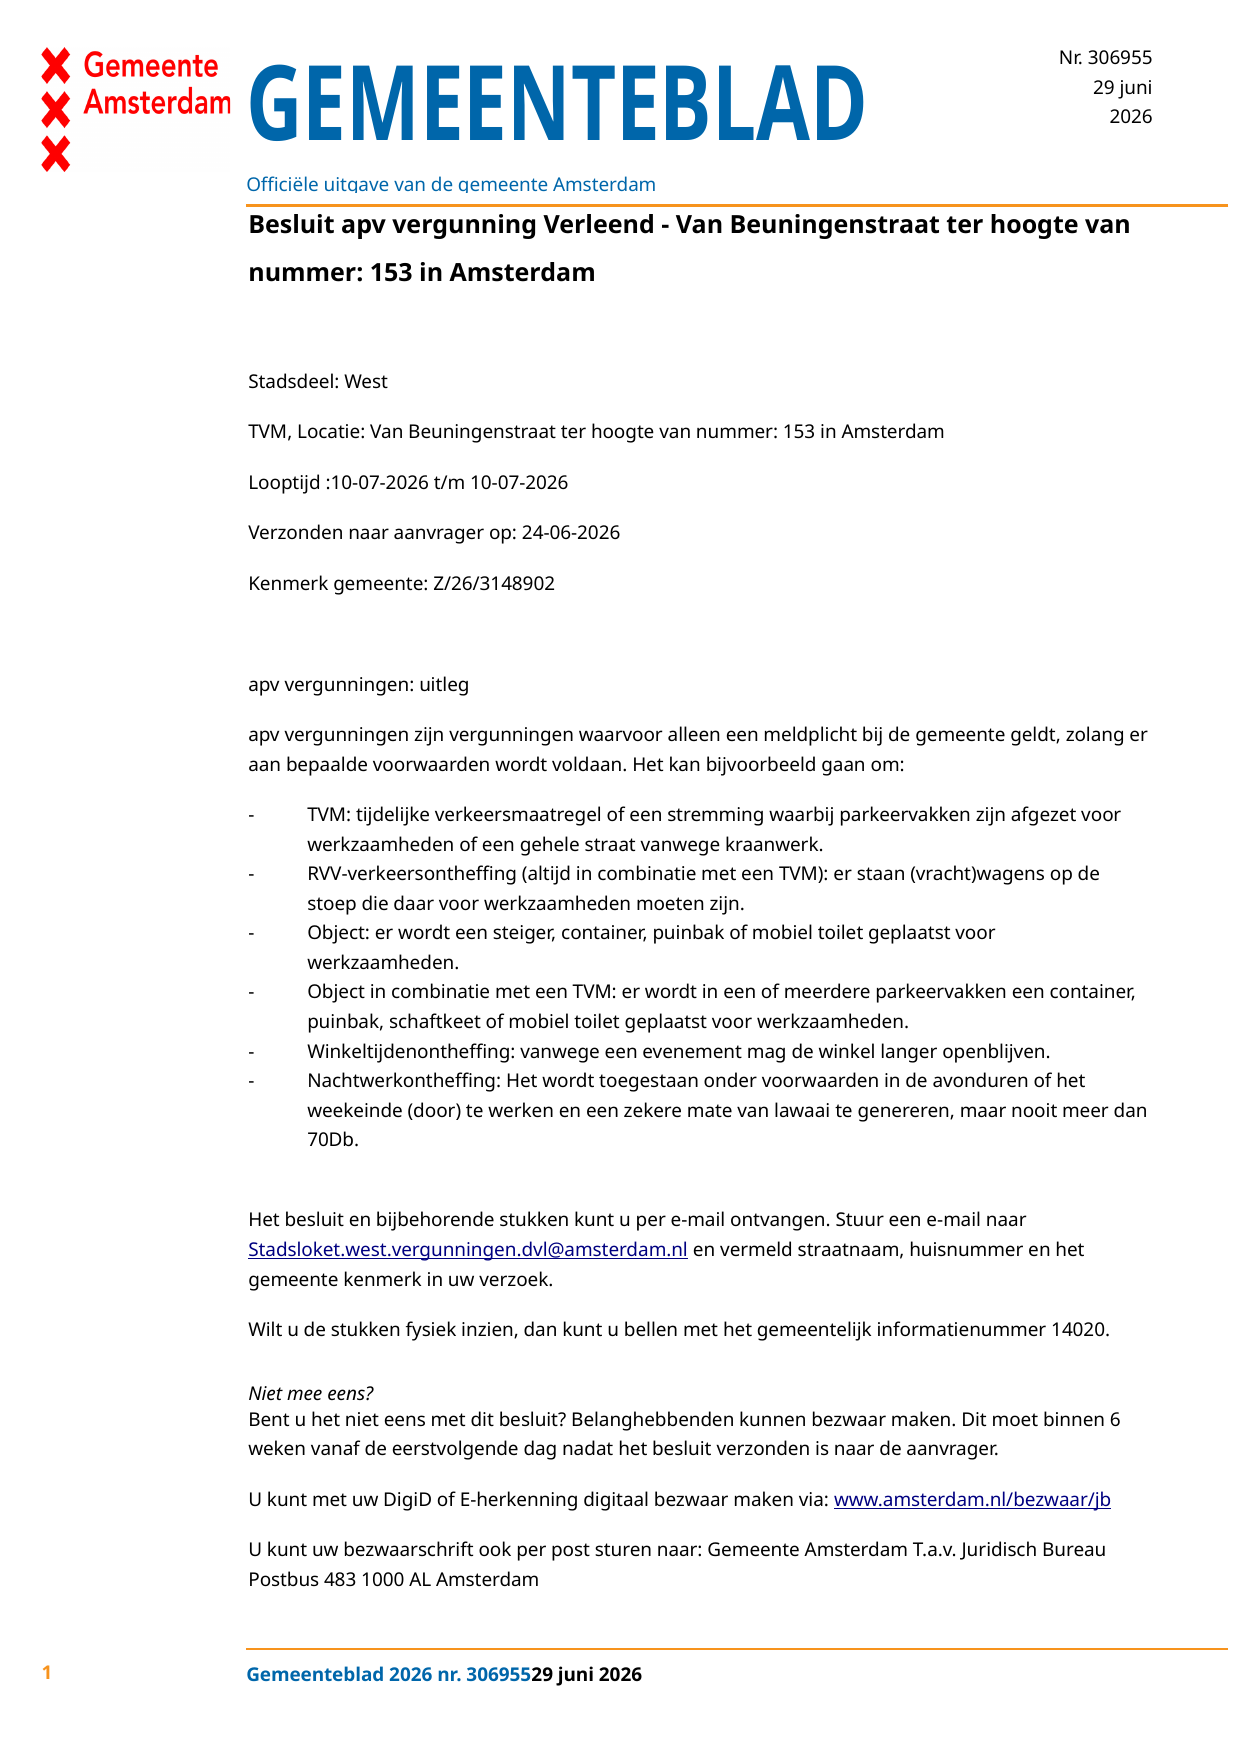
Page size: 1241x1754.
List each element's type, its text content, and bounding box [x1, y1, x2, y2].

text Niet mee eens? [248, 1380, 1152, 1406]
list Object in combinatie met een TVM: er wordt in een of meerdere parkeervakken een container, puinbak, schaftkeet of mobiel toilet geplaatst voor werkzaamheden. [248, 979, 1152, 1034]
list RVV-verkeersontheffing (altijd in combinatie met een TVM): er staan (vracht)wagens op de stoep die daar voor werkzaamheden moeten zijn. [248, 860, 1152, 916]
text Looptijd :10-07-2026 t/m 10-07-2026 [248, 469, 1152, 495]
text Besluit apv vergunning Verleend - Van Beuningenstraat ter hoogte van nummer: 153 in Amsterdam [248, 207, 1152, 288]
list Winkeltijdenontheffing: vanwege een evenement mag de winkel langer openblijven. [248, 1038, 1152, 1064]
text TVM, Locatie: Van Beuningenstraat ter hoogte van nummer: 153 in Amsterdam [248, 419, 1152, 444]
list TVM: tijdelijke verkeersmaatregel of een stremming waarbij parkeervakken zijn afgezet voor werkzaamheden of een gehele straat vanwege kraanwerk. [248, 801, 1152, 857]
list Object: er wordt een steiger, container, puinbak of mobiel toilet geplaatst voor werkzaamheden. [248, 919, 1152, 975]
text Verzonden naar aanvrager op: 24-06-2026 [248, 519, 1152, 545]
text U kunt uw bezwaarschrift ook per post sturen naar: Gemeente Amsterdam T.a.v. Juridisch Bureau Postbus 483 1000 AL Amsterdam [248, 1536, 1152, 1592]
text Kenmerk gemeente: Z/26/3148902 [248, 570, 1152, 596]
picture [41, 47, 231, 172]
text Wilt u de stukken fysiek inzien, dan kunt u bellen met het gemeentelijk informatienummer 14020. [248, 1316, 1152, 1342]
text Stadsdeel: West [248, 368, 1152, 394]
text U kunt met uw DigiD of E-herkenning digitaal bezwaar maken via: www.amsterdam.nl/bezwaar/jb [248, 1486, 1152, 1512]
list Nachtwerkontheffing: Het wordt toegestaan onder voorwaarden in de avonduren of het weekeinde (door) te werken en een zekere mate van lawaai te genereren, maar nooit meer dan 70Db. [248, 1067, 1152, 1152]
text Het besluit en bijbehorende stukken kunt u per e-mail ontvangen. Stuur een e-mail naar Stadsloket.west.vergunningen.dvl@amsterdam.nl en vermeld straatnaam, huisnummer en het gemeente kenmerk in uw verzoek. [248, 1207, 1152, 1292]
text apv vergunningen zijn vergunningen waarvoor alleen een meldplicht bij de gemeente geldt, zolang er aan bepaalde voorwaarden wordt voldaan. Het kan bijvoorbeeld gaan om: [248, 721, 1152, 777]
text apv vergunningen: uitleg [248, 671, 1152, 697]
text Bent u het niet eens met dit besluit? Belanghebbenden kunnen bezwaar maken. Dit moet binnen 6 weken vanaf de eerstvolgende dag nadat het besluit verzonden is naar de aanvrager. [248, 1406, 1152, 1461]
